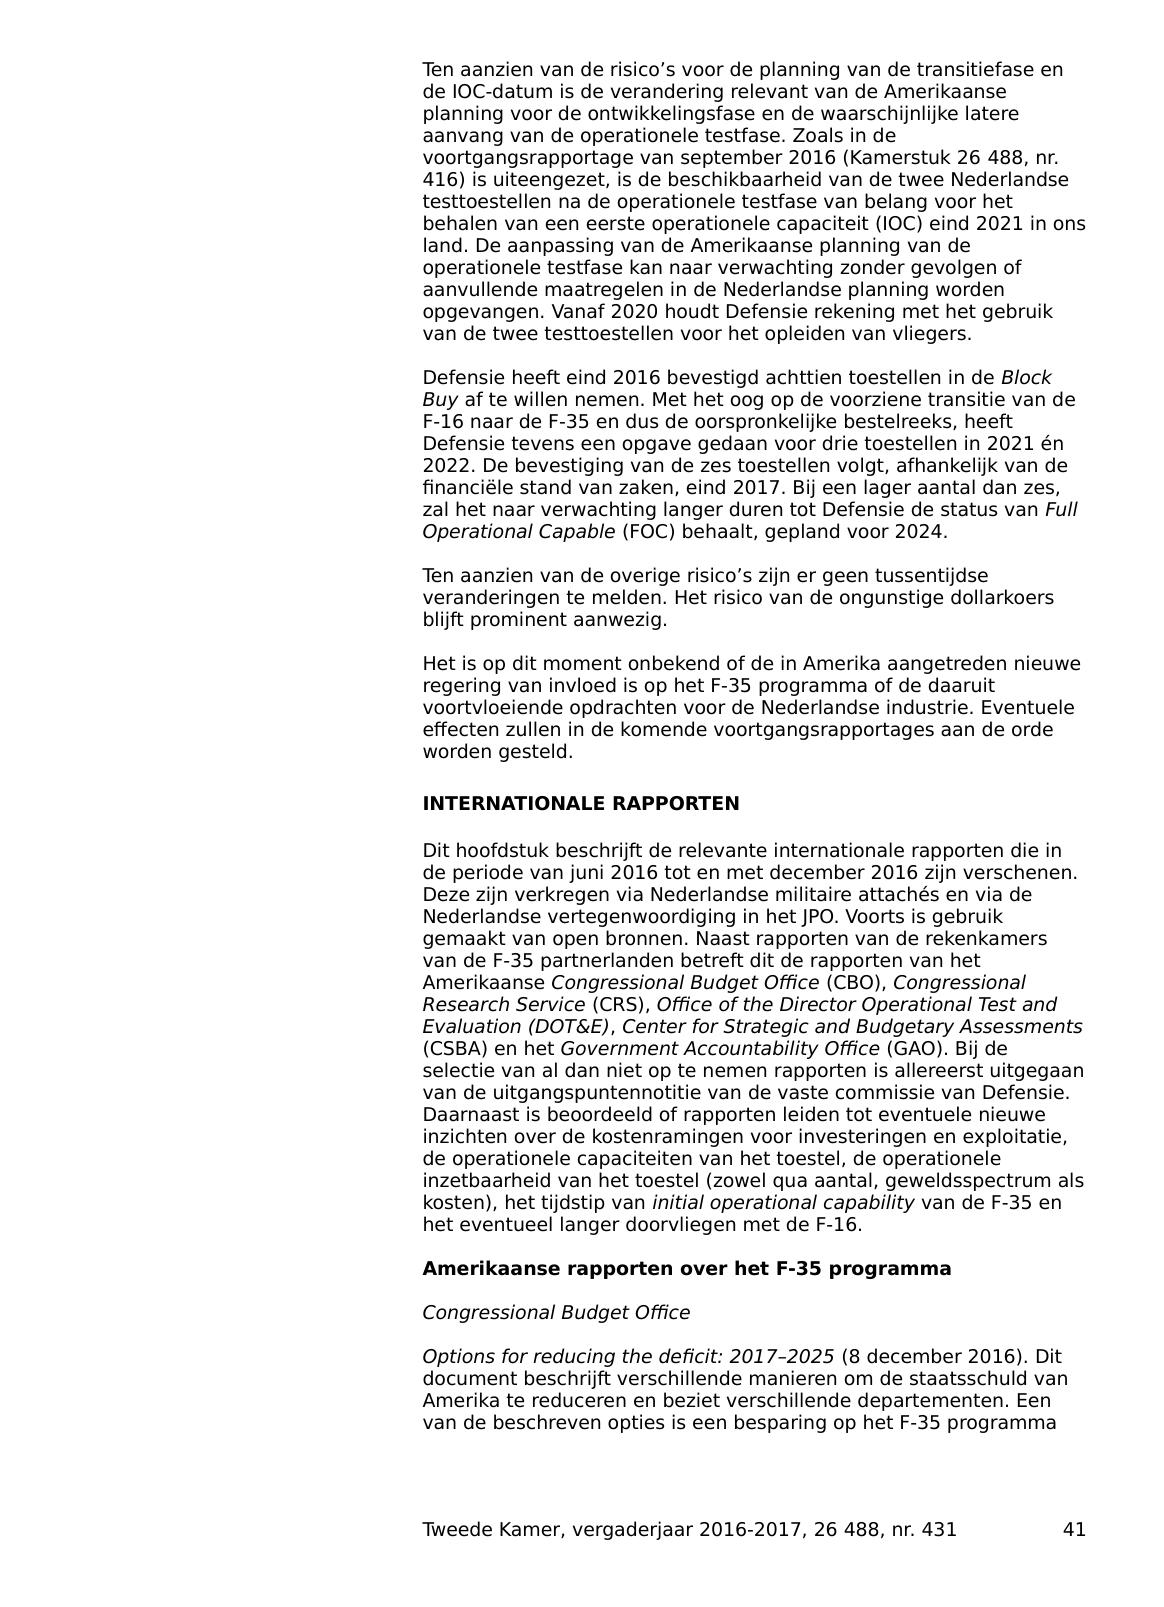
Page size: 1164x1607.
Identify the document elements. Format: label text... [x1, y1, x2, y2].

subtitle Amerikaanse rapporten over het F-35 programma [422, 1258, 1087, 1280]
subtitle INTERNATIONALE RAPPORTEN [422, 793, 1087, 815]
text Ten aanzien van de risico’s voor de planning van de transitiefase en de IOC-datum is de verandering relevant van de Amerikaanse planning voor de ontwikkelingsfase en de waarschijnlijke latere aanvang van de operationele testfase. Zoals in de voortgangsrapportage van september 2016 (Kamerstuk 26 488, nr. 416) is uiteengezet, is de beschikbaarheid van de twee Nederlandse testtoestellen na de operationele testfase van belang voor het behalen van een eerste operationele capaciteit (IOC) eind 2021 in ons land. De aanpassing van de Amerikaanse planning van de operationele testfase kan naar verwachting zonder gevolgen of aanvullende maatregelen in de Nederlandse planning worden opgevangen. Vanaf 2020 houdt Defensie rekening met het gebruik van de twee testtoestellen voor het opleiden van vliegers. [422, 59, 1087, 345]
text Dit hoofdstuk beschrijft de relevante internationale rapporten die in de periode van juni 2016 tot en met december 2016 zijn verschenen. Deze zijn verkregen via Nederlandse militaire attachés en via de Nederlandse vertegenwoordiging in het JPO. Voorts is gebruik gemaakt van open bronnen. Naast rapporten van de rekenkamers van de F-35 partnerlanden betreft dit de rapporten van het Amerikaanse Congressional Budget Office (CBO), Congressional Research Service (CRS), Office of the Director Operational Test and Evaluation (DOT&E), Center for Strategic and Budgetary Assessments (CSBA) en het Government Accountability Office (GAO). Bij de selectie van al dan niet op te nemen rapporten is allereerst uitgegaan van de uitgangspuntennotitie van de vaste commissie van Defensie. Daarnaast is beoordeeld of rapporten leiden tot eventuele nieuwe inzichten over de kostenramingen voor investeringen en exploitatie, de operationele capaciteiten van het toestel, de operationele inzetbaarheid van het toestel (zowel qua aantal, geweldsspectrum als kosten), het tijdstip van initial operational capability van de F-35 en het eventueel langer doorvliegen met de F-16. [422, 840, 1087, 1236]
subtitle Congressional Budget Office [422, 1302, 1087, 1324]
text Het is op dit moment onbekend of de in Amerika aangetreden nieuwe regering van invloed is op het F-35 programma of de daaruit voortvloeiende opdrachten voor de Nederlandse industrie. Eventuele effecten zullen in de komende voortgangsrapportages aan de orde worden gesteld. [422, 653, 1087, 763]
text Ten aanzien van de overige risico’s zijn er geen tussentijdse veranderingen te melden. Het risico van de ongunstige dollarkoers blijft prominent aanwezig. [422, 565, 1087, 631]
text Options for reducing the deficit: 2017–2025 (8 december 2016). Dit document beschrijft verschillende manieren om de staatsschuld van Amerika te reduceren en beziet verschillende departementen. Een van de beschreven opties is een besparing op het F-35 programma [422, 1346, 1087, 1434]
text Defensie heeft eind 2016 bevestigd achttien toestellen in de Block Buy af te willen nemen. Met het oog op de voorziene transitie van de F-16 naar de F-35 en dus de oorspronkelijke bestelreeks, heeft Defensie tevens een opgave gedaan voor drie toestellen in 2021 én 2022. De bevestiging van de zes toestellen volgt, afhankelijk van de financiële stand van zaken, eind 2017. Bij een lager aantal dan zes, zal het naar verwachting langer duren tot Defensie de status van Full Operational Capable (FOC) behaalt, gepland voor 2024. [422, 367, 1087, 543]
